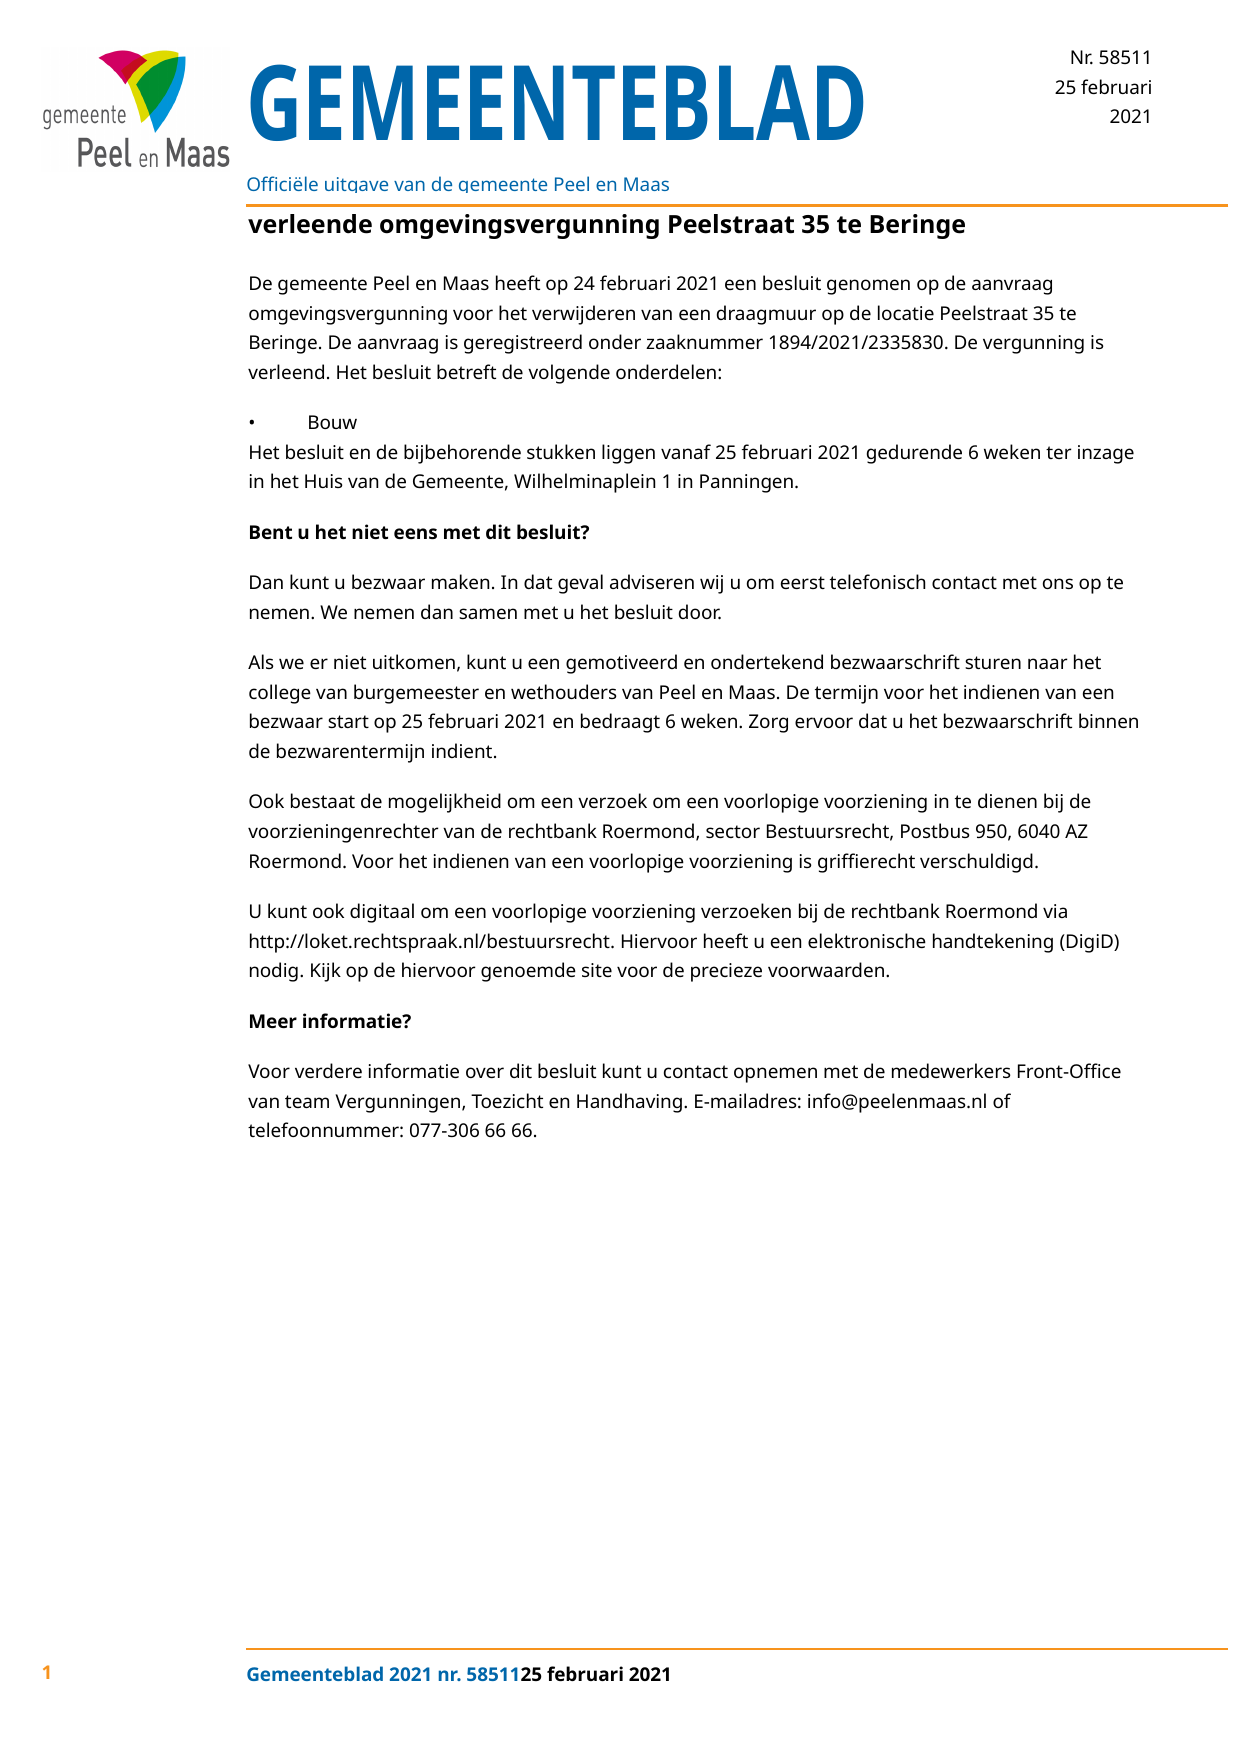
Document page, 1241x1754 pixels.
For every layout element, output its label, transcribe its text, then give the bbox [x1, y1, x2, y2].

list Bouw [248, 409, 1152, 435]
text Dan kunt u bezwaar maken. In dat geval adviseren wij u om eerst telefonisch contact met ons op te nemen. We nemen dan samen met u het besluit door. [248, 569, 1152, 625]
text De gemeente Peel en Maas heeft op 24 februari 2021 een besluit genomen op de aanvraag omgevingsvergunning voor het verwijderen van een draagmuur op de locatie Peelstraat 35 te Beringe. De aanvraag is geregistreerd onder zaaknummer 1894/2021/2335830. De vergunning is verleend. Het besluit betreft de volgende onderdelen: [248, 270, 1152, 385]
text Voor verdere informatie over dit besluit kunt u contact opnemen met de medewerkers Front-Office van team Vergunningen, Toezicht en Handhaving. E-mailadres: info@peelenmaas.nl of telefoonnummer: 077-306 66 66. [248, 1058, 1152, 1143]
text U kunt ook digitaal om een voorlopige voorziening verzoeken bij de rechtbank Roermond via http://loket.rechtspraak.nl/bestuursrecht. Hiervoor heeft u een elektronische handtekening (DigiD) nodig. Kijk op de hiervoor genoemde site voor de precieze voorwaarden. [248, 898, 1152, 983]
text Het besluit en de bijbehorende stukken liggen vanaf 25 februari 2021 gedurende 6 weken ter inzage in het Huis van de Gemeente, Wilhelminaplein 1 in Panningen. [248, 439, 1152, 494]
text Ook bestaat de mogelijkheid om een verzoek om een voorlopige voorziening in te dienen bij de voorzieningenrechter van de rechtbank Roermond, sector Bestuursrecht, Postbus 950, 6040 AZ Roermond. Voor het indienen van een voorlopige voorziening is griffierecht verschuldigd. [248, 789, 1152, 873]
picture [41, 47, 231, 172]
text Bent u het niet eens met dit besluit? [248, 519, 1152, 545]
text verleende omgevingsvergunning Peelstraat 35 te Beringe [248, 207, 1152, 241]
text Meer informatie? [248, 1008, 1152, 1033]
text Als we er niet uitkomen, kunt u een gemotiveerd en ondertekend bezwaarschrift sturen naar het college van burgemeester en wethouders van Peel en Maas. De termijn voor het indienen van een bezwaar start op 25 februari 2021 en bedraagt 6 weken. Zorg ervoor dat u het bezwaarschrift binnen de bezwarentermijn indient. [248, 649, 1152, 764]
